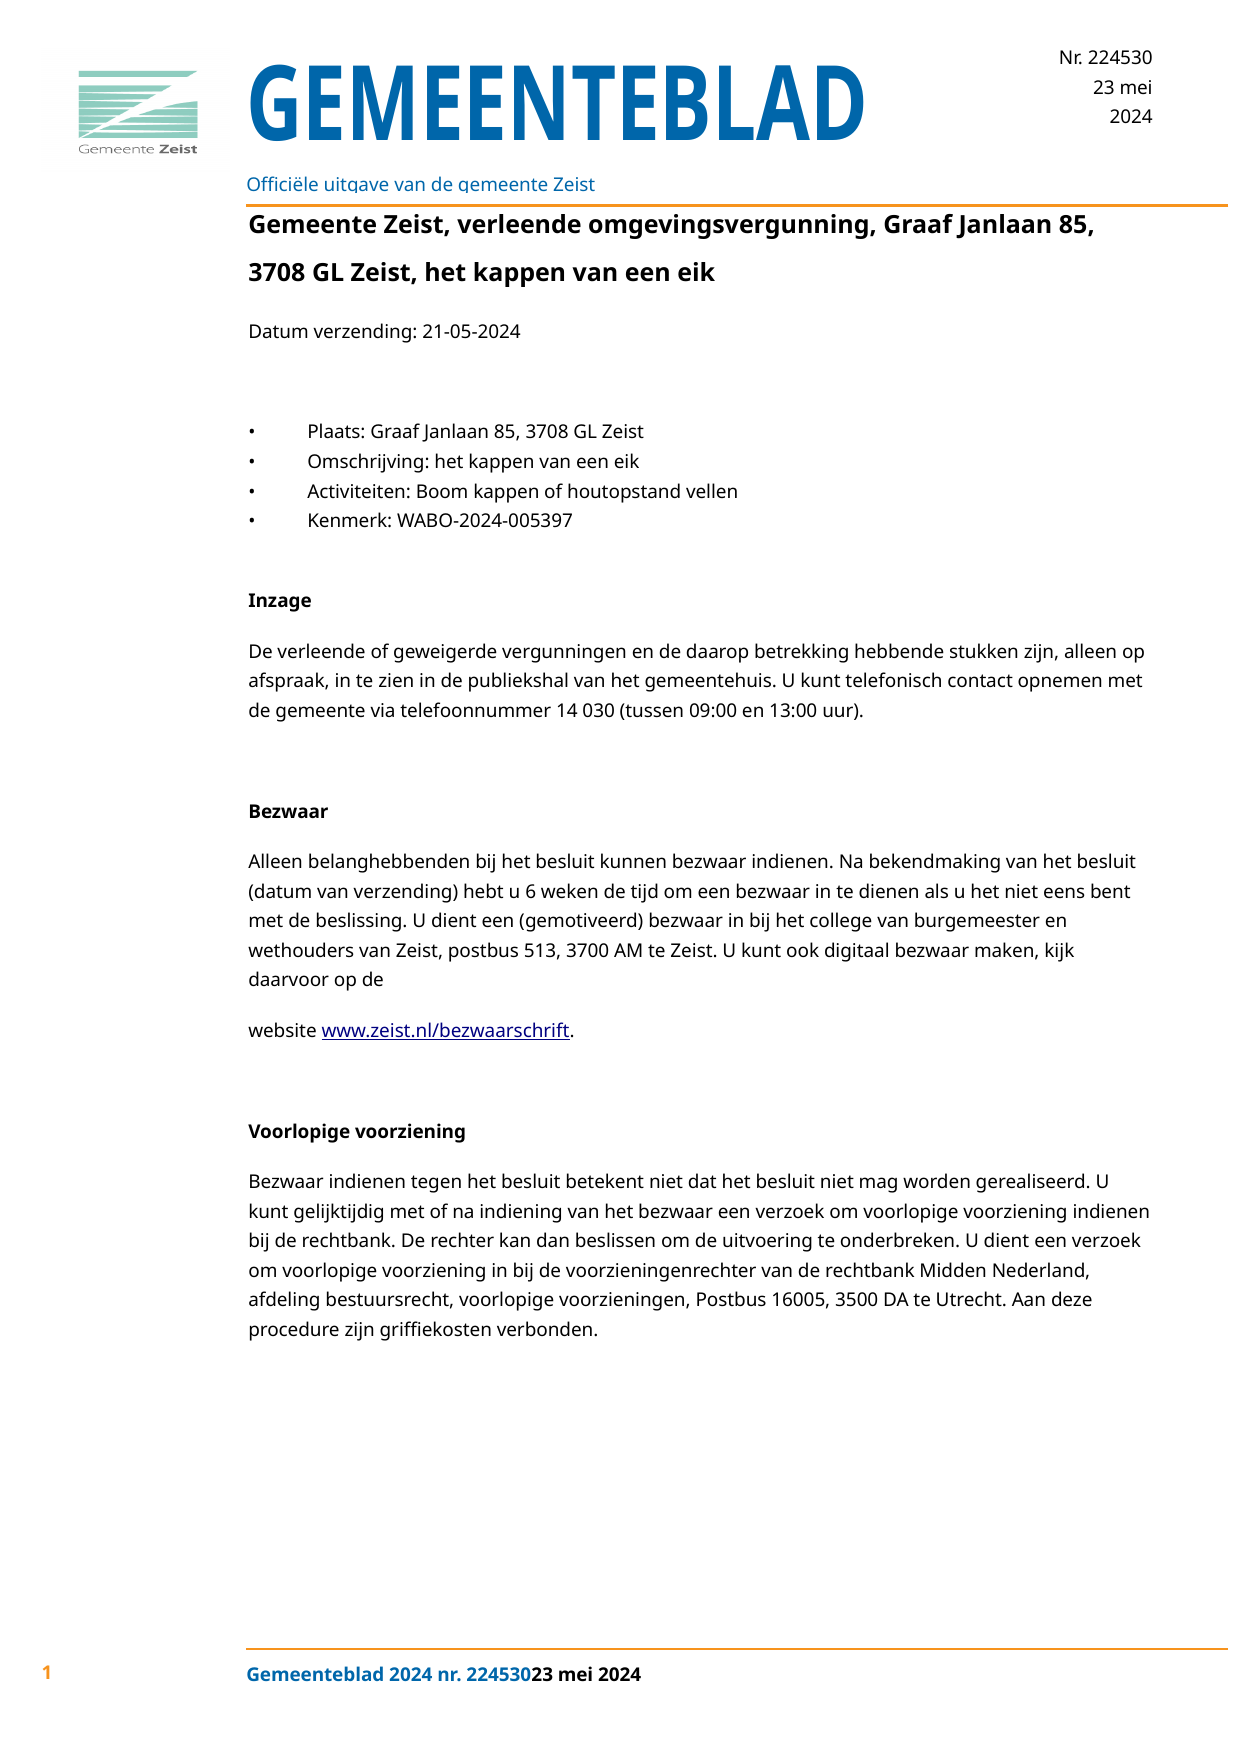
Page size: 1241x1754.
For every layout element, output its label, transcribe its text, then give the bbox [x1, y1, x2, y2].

text Bezwaar indienen tegen het besluit betekent niet dat het besluit niet mag worden gerealiseerd. U kunt gelijktijdig met of na indiening van het bezwaar een verzoek om voorlopige voorziening indienen bij de rechtbank. De rechter kan dan beslissen om de uitvoering te onderbreken. U dient een verzoek om voorlopige voorziening in bij de voorzieningenrechter van de rechtbank Midden Nederland, afdeling bestuursrecht, voorlopige voorzieningen, Postbus 16005, 3500 DA te Utrecht. Aan deze procedure zijn griffiekosten verbonden. [248, 1168, 1152, 1342]
list Activiteiten: Boom kappen of houtopstand vellen [248, 478, 1152, 504]
text Voorlopige voorziening [248, 1118, 1152, 1144]
text De verleende of geweigerde vergunningen en de daarop betrekking hebbende stukken zijn, alleen op afspraak, in te zien in de publiekshal van het gemeentehuis. U kunt telefonisch contact opnemen met de gemeente via telefoonnummer 14 030 (tussen 09:00 en 13:00 uur). [248, 638, 1152, 723]
list Plaats: Graaf Janlaan 85, 3708 GL Zeist [248, 419, 1152, 444]
text Alleen belanghebbenden bij het besluit kunnen bezwaar indienen. Na bekendmaking van het besluit (datum van verzending) hebt u 6 weken de tijd om een bezwaar in te dienen als u het niet eens bent met de beslissing. U dient een (gemotiveerd) bezwaar in bij het college van burgemeester en wethouders van Zeist, postbus 513, 3700 AM te Zeist. U kunt ook digitaal bezwaar maken, kijk daarvoor op de [248, 848, 1152, 992]
list Omschrijving: het kappen van een eik [248, 448, 1152, 474]
text Inzage [248, 587, 1152, 613]
picture [41, 47, 231, 172]
text Datum verzending: 21-05-2024 [248, 318, 1152, 344]
list Kenmerk: WABO-2024-005397 [248, 507, 1152, 533]
text website www.zeist.nl/bezwaarschrift. [248, 1017, 1152, 1043]
text Gemeente Zeist, verleende omgevingsvergunning, Graaf Janlaan 85, 3708 GL Zeist, het kappen van een eik [248, 207, 1152, 288]
text Bezwaar [248, 798, 1152, 824]
